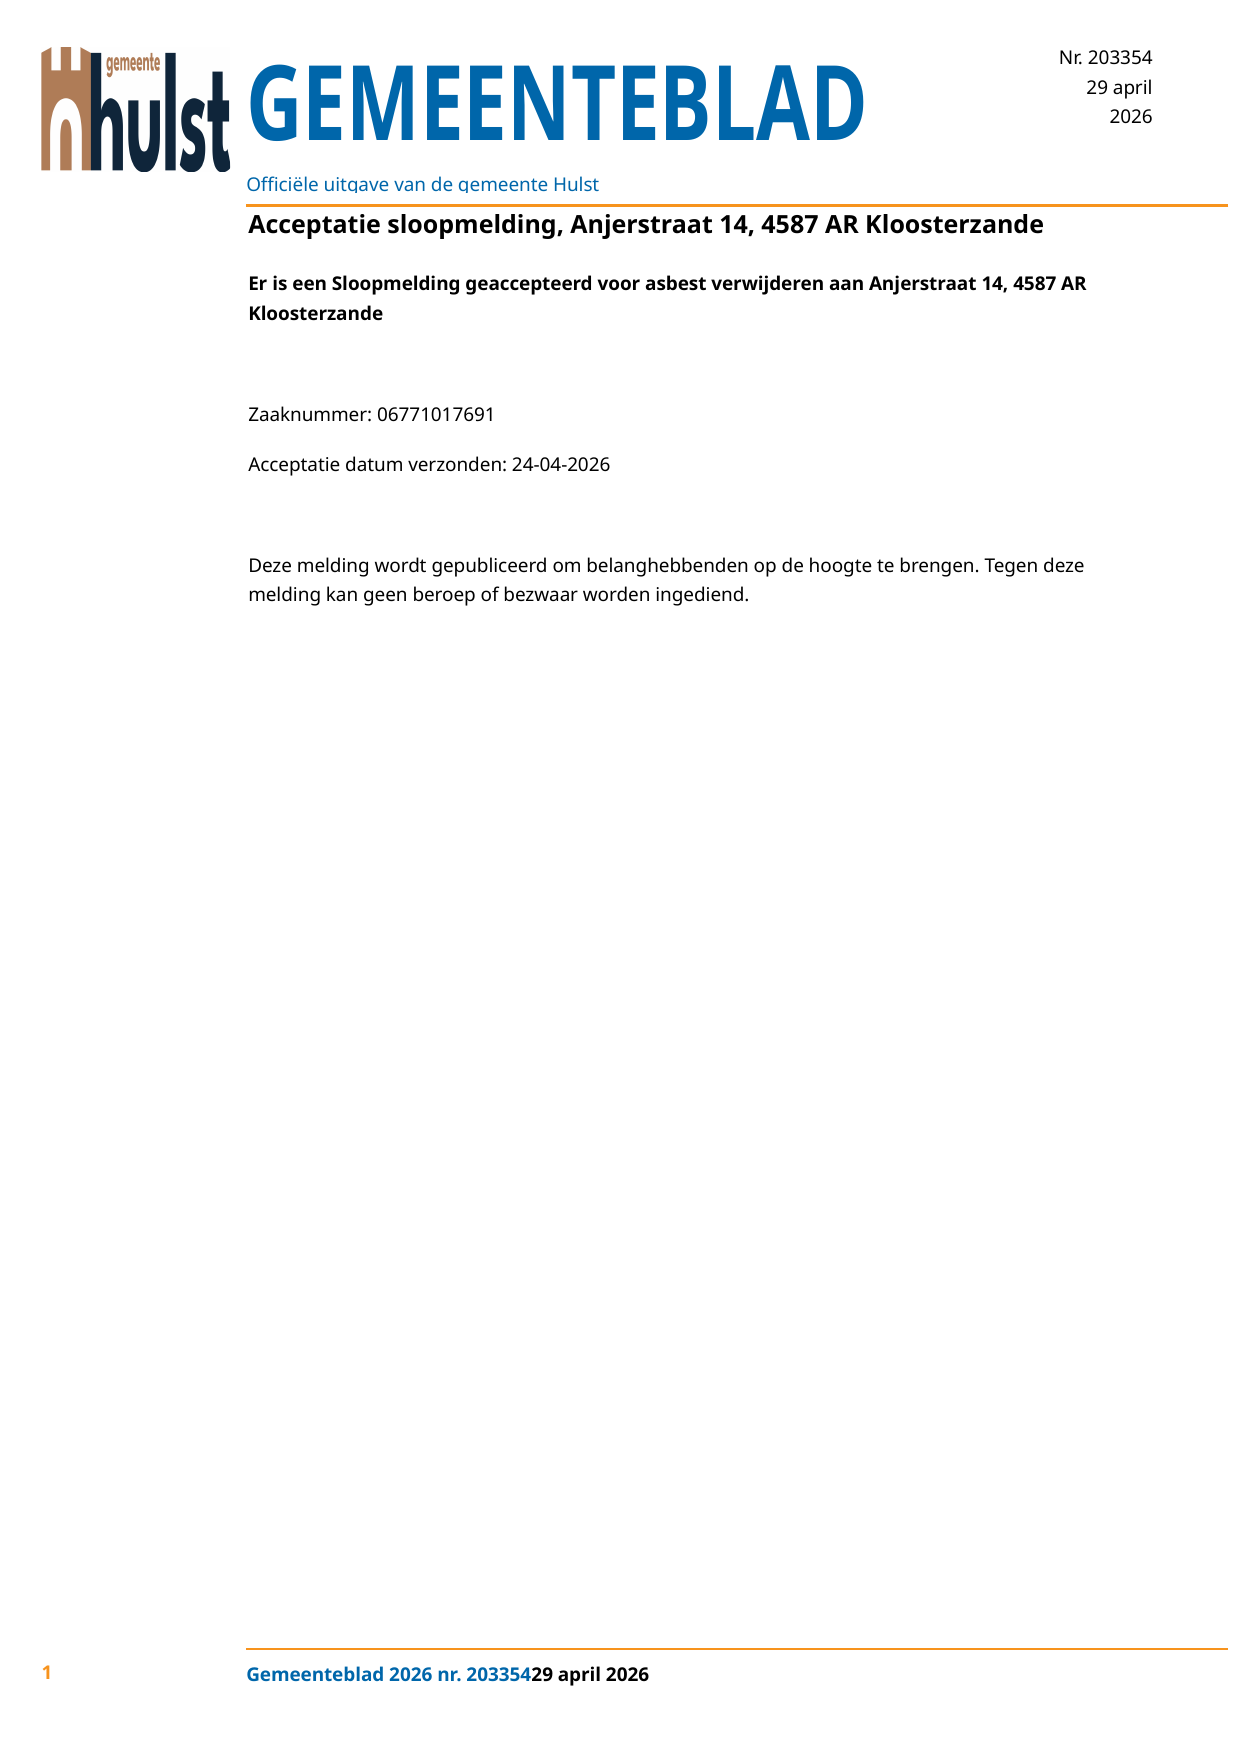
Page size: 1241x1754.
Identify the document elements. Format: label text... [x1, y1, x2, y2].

text Zaaknummer: 06771017691 [248, 401, 1152, 426]
picture [41, 47, 231, 172]
text Er is een Sloopmelding geaccepteerd voor asbest verwijderen aan Anjerstraat 14, 4587 AR Kloosterzande [248, 270, 1152, 326]
text Deze melding wordt gepubliceerd om belanghebbenden op de hoogte te brengen. Tegen deze melding kan geen beroep of bezwaar worden ingediend. [248, 552, 1152, 607]
text Acceptatie datum verzonden: 24-04-2026 [248, 451, 1152, 477]
text Acceptatie sloopmelding, Anjerstraat 14, 4587 AR Kloosterzande [248, 207, 1152, 241]
